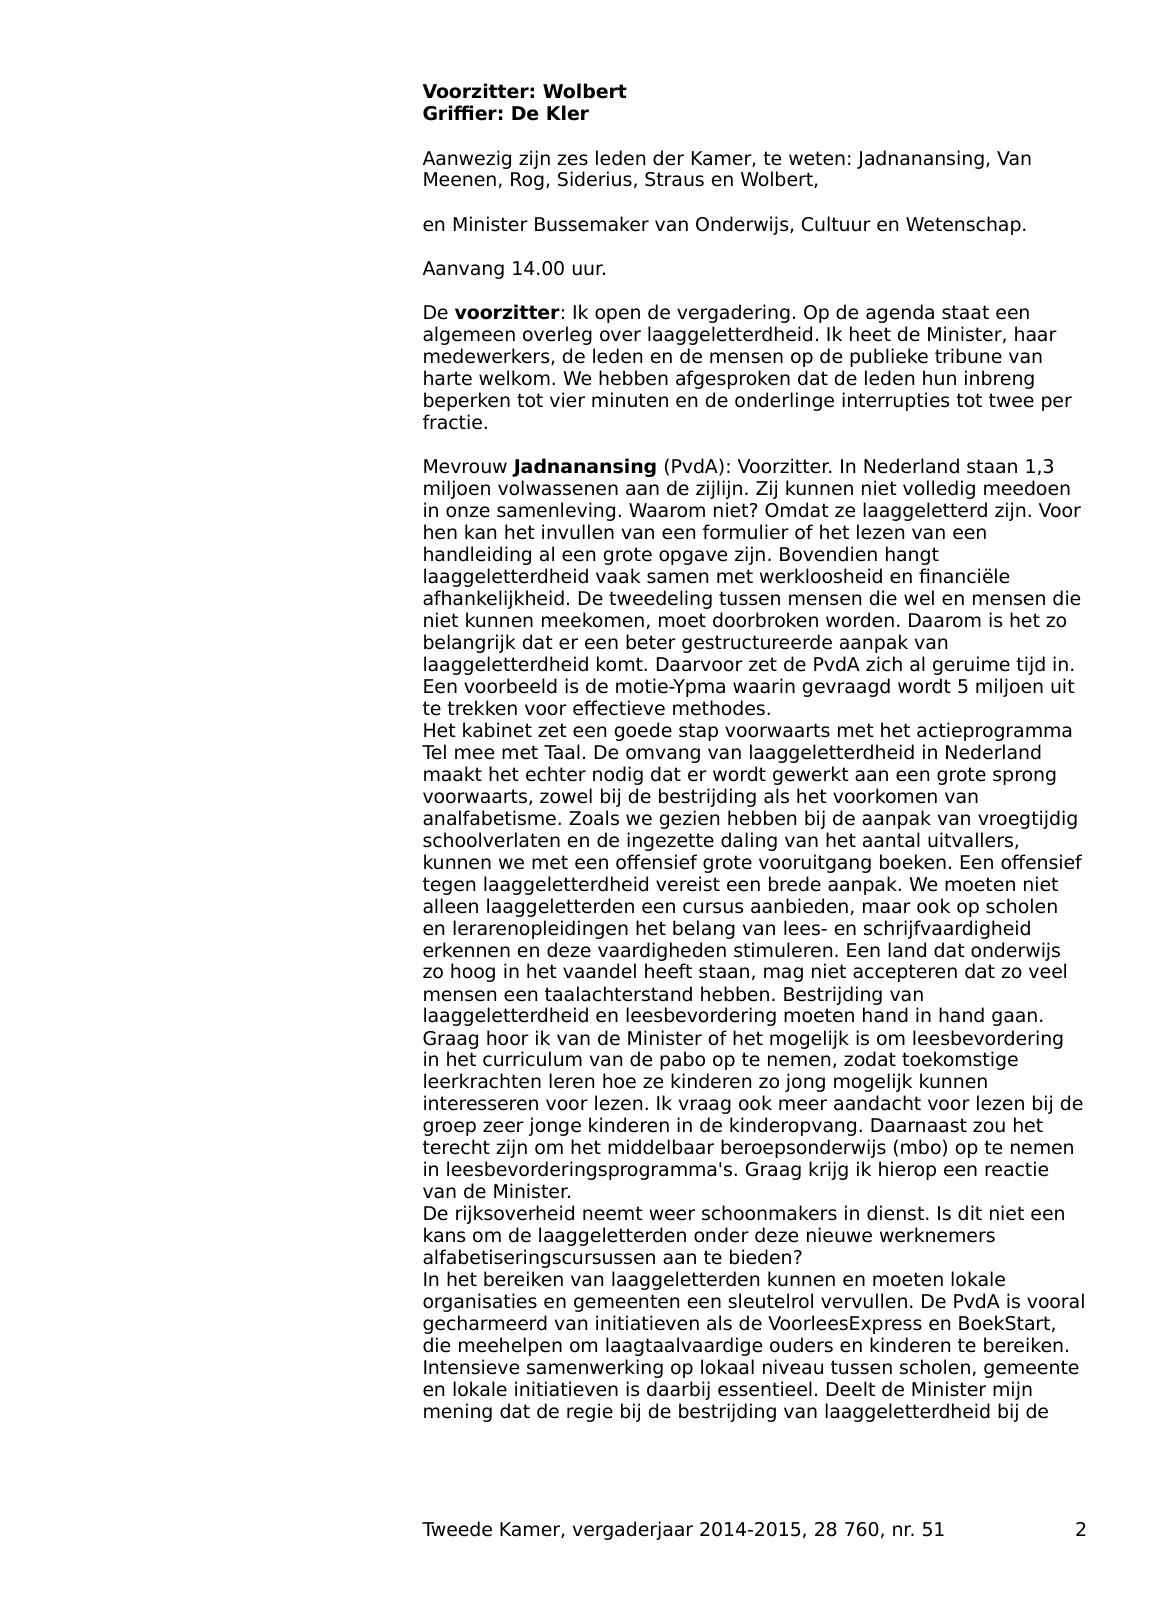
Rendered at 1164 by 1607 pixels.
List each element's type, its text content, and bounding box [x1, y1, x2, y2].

text Aanwezig zijn zes leden der Kamer, te weten: Jadnanansing, Van Meenen, Rog, Siderius, Straus en Wolbert, [422, 147, 1087, 191]
text Voorzitter: Wolbert [422, 81, 1087, 103]
text De rijksoverheid neemt weer schoonmakers in dienst. Is dit niet een kans om de laaggeletterden onder deze nieuwe werknemers alfabetiseringscursussen aan te bieden? [422, 1203, 1087, 1269]
text Griffier: De Kler [422, 103, 1087, 125]
text In het bereiken van laaggeletterden kunnen en moeten lokale organisaties en gemeenten een sleutelrol vervullen. De PvdA is vooral gecharmeerd van initiatieven als de VoorleesExpress en BoekStart, die meehelpen om laagtaalvaardige ouders en kinderen te bereiken. Intensieve samenwerking op lokaal niveau tussen scholen, gemeente en lokale initiatieven is daarbij essentieel. Deelt de Minister mijn mening dat de regie bij de bestrijding van laaggeletterdheid bij de [422, 1269, 1087, 1423]
text Aanvang 14.00 uur. [422, 258, 1087, 280]
text Mevrouw Jadnanansing (PvdA): Voorzitter. In Nederland staan 1,3 miljoen volwassenen aan de zijlijn. Zij kunnen niet volledig meedoen in onze samenleving. Waarom niet? Omdat ze laaggeletterd zijn. Voor hen kan het invullen van een formulier of het lezen van een handleiding al een grote opgave zijn. Bovendien hangt laaggeletterdheid vaak samen met werkloosheid en financiële afhankelijkheid. De tweedeling tussen mensen die wel en mensen die niet kunnen meekomen, moet doorbroken worden. Daarom is het zo belangrijk dat er een beter gestructureerde aanpak van laaggeletterdheid komt. Daarvoor zet de PvdA zich al geruime tijd in. Een voorbeeld is de motie-Ypma waarin gevraagd wordt 5 miljoen uit te trekken voor effectieve methodes. [422, 456, 1087, 720]
text Het kabinet zet een goede stap voorwaarts met het actieprogramma Tel mee met Taal. De omvang van laaggeletterdheid in Nederland maakt het echter nodig dat er wordt gewerkt aan een grote sprong voorwaarts, zowel bij de bestrijding als het voorkomen van analfabetisme. Zoals we gezien hebben bij de aanpak van vroegtijdig schoolverlaten en de ingezette daling van het aantal uitvallers, kunnen we met een offensief grote vooruitgang boeken. Een offensief tegen laaggeletterdheid vereist een brede aanpak. We moeten niet alleen laaggeletterden een cursus aanbieden, maar ook op scholen en lerarenopleidingen het belang van lees- en schrijfvaardigheid erkennen en deze vaardigheden stimuleren. Een land dat onderwijs zo hoog in het vaandel heeft staan, mag niet accepteren dat zo veel mensen een taalachterstand hebben. Bestrijding van laaggeletterdheid en leesbevordering moeten hand in hand gaan. Graag hoor ik van de Minister of het mogelijk is om leesbevordering in het curriculum van de pabo op te nemen, zodat toekomstige leerkrachten leren hoe ze kinderen zo jong mogelijk kunnen interesseren voor lezen. Ik vraag ook meer aandacht voor lezen bij de groep zeer jonge kinderen in de kinderopvang. Daarnaast zou het terecht zijn om het middelbaar beroepsonderwijs (mbo) op te nemen in leesbevorderingsprogramma's. Graag krijg ik hierop een reactie van de Minister. [422, 720, 1087, 1203]
text De voorzitter: Ik open de vergadering. Op de agenda staat een algemeen overleg over laaggeletterdheid. Ik heet de Minister, haar medewerkers, de leden en de mensen op de publieke tribune van harte welkom. We hebben afgesproken dat de leden hun inbreng beperken tot vier minuten en de onderlinge interrupties tot twee per fractie. [422, 302, 1087, 434]
text en Minister Bussemaker van Onderwijs, Cultuur en Wetenschap. [422, 213, 1087, 236]
